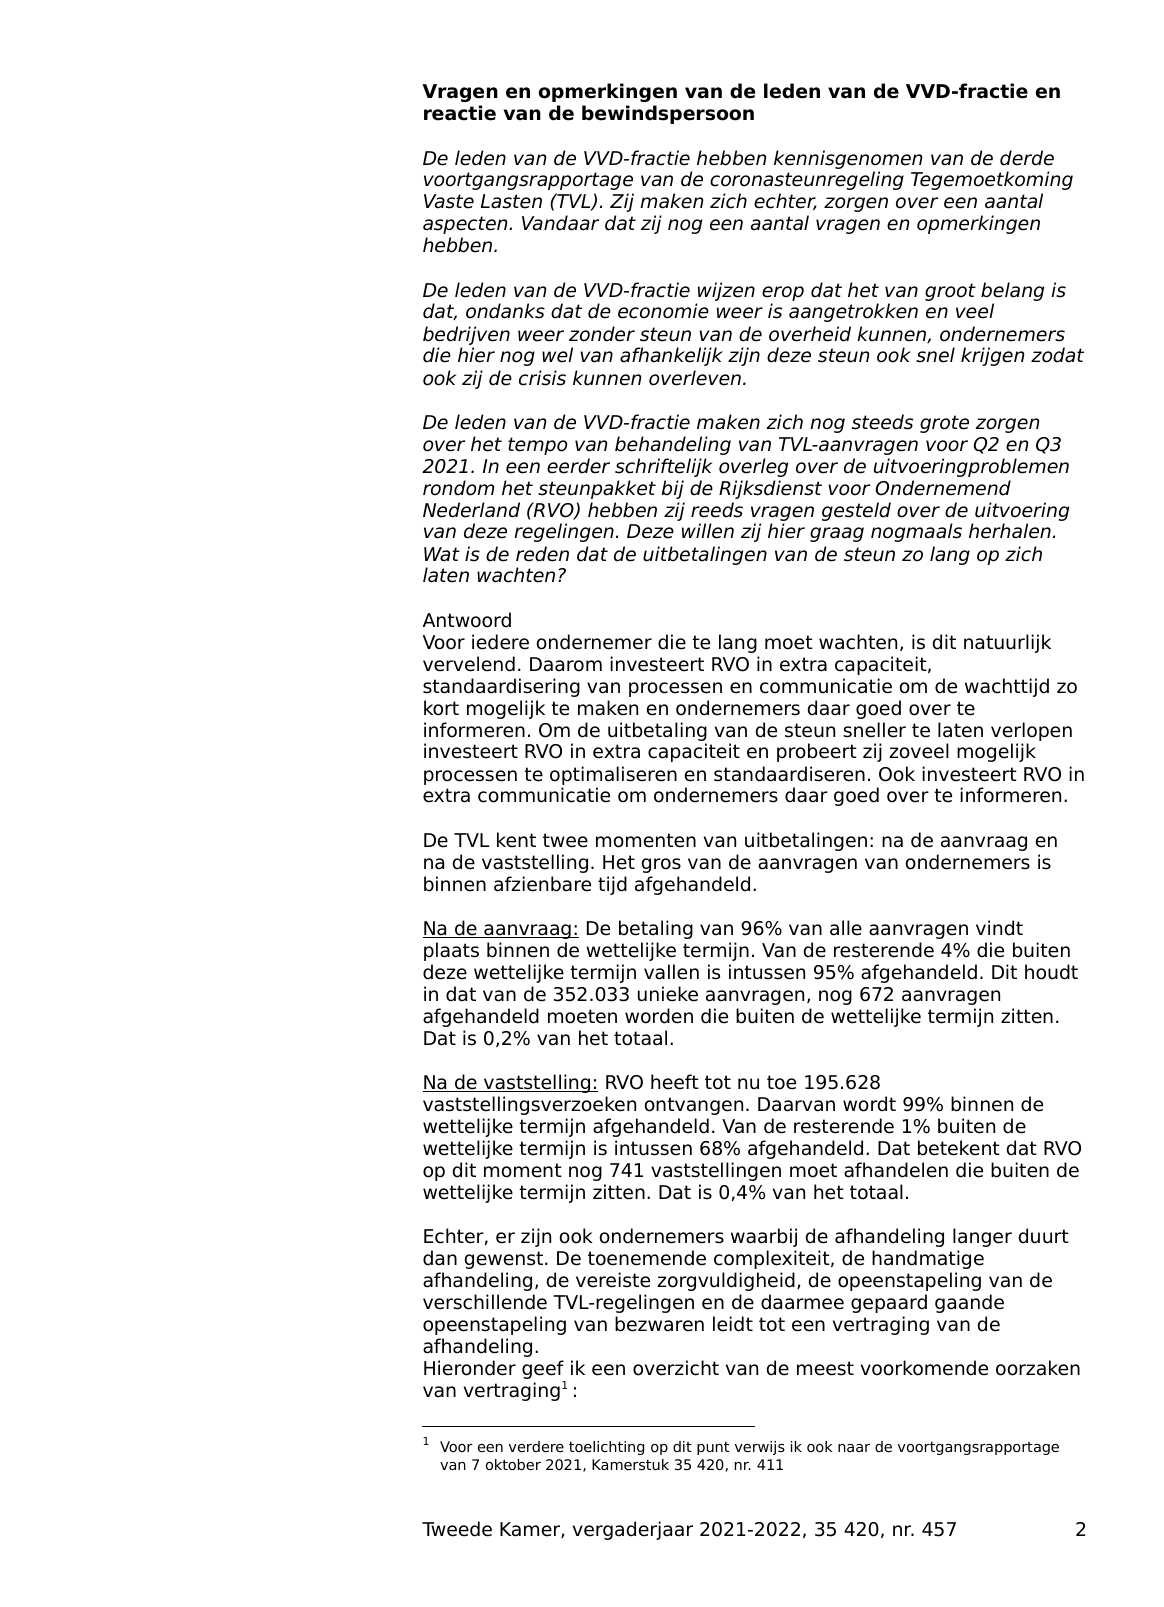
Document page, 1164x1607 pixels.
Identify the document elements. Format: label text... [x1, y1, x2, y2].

text De leden van de VVD-fractie hebben kennisgenomen van de derde voortgangsrapportage van de coronasteunregeling Tegemoetkoming Vaste Lasten (TVL). Zij maken zich echter, zorgen over een aantal aspecten. Vandaar dat zij nog een aantal vragen en opmerkingen hebben. [422, 147, 1087, 257]
subtitle Vragen en opmerkingen van de leden van de VVD-fractie en reactie van de bewindspersoon [422, 81, 1087, 125]
text Voor iedere ondernemer die te lang moet wachten, is dit natuurlijk vervelend. Daarom investeert RVO in extra capaciteit, standaardisering van processen en communicatie om de wachttijd zo kort mogelijk te maken en ondernemers daar goed over te informeren. Om de uitbetaling van de steun sneller te laten verlopen investeert RVO in extra capaciteit en probeert zij zoveel mogelijk processen te optimaliseren en standaardiseren. Ook investeert RVO in extra communicatie om ondernemers daar goed over te informeren. [422, 632, 1087, 807]
text Antwoord [422, 609, 1087, 632]
text Na de aanvraag: De betaling van 96% van alle aanvragen vindt plaats binnen de wettelijke termijn. Van de resterende 4% die buiten deze wettelijke termijn vallen is intussen 95% afgehandeld. Dit houdt in dat van de 352.033 unieke aanvragen, nog 672 aanvragen afgehandeld moeten worden die buiten de wettelijke termijn zitten. Dat is 0,2% van het totaal. [422, 918, 1087, 1049]
text De TVL kent twee momenten van uitbetalingen: na de aanvraag en na de vaststelling. Het gros van de aanvragen van ondernemers is binnen afzienbare tijd afgehandeld. [422, 829, 1087, 896]
text Na de vaststelling: RVO heeft tot nu toe 195.628 vaststellingsverzoeken ontvangen. Daarvan wordt 99% binnen de wettelijke termijn afgehandeld. Van de resterende 1% buiten de wettelijke termijn is intussen 68% afgehandeld. Dat betekent dat RVO op dit moment nog 741 vaststellingen moet afhandelen die buiten de wettelijke termijn zitten. Dat is 0,4% van het totaal. [422, 1072, 1087, 1204]
text Hieronder geef ik een overzicht van de meest voorkomende oorzaken van vertraging: [422, 1358, 1087, 1402]
text De leden van de VVD-fractie maken zich nog steeds grote zorgen over het tempo van behandeling van TVL-aanvragen voor Q2 en Q3 2021. In een eerder schriftelijk overleg over de uitvoeringproblemen rondom het steunpakket bij de Rijksdienst voor Ondernemend Nederland (RVO) hebben zij reeds vragen gesteld over de uitvoering van deze regelingen. Deze willen zij hier graag nogmaals herhalen. Wat is de reden dat de uitbetalingen van de steun zo lang op zich laten wachten? [422, 412, 1087, 587]
text Voor een verdere toelichting op dit punt verwijs ik ook naar de voortgangsrapportage van 7 oktober 2021, Kamerstuk 35 420, nr. 411 [422, 1435, 1087, 1474]
text Echter, er zijn ook ondernemers waarbij de afhandeling langer duurt dan gewenst. De toenemende complexiteit, de handmatige afhandeling, de vereiste zorgvuldigheid, de opeenstapeling van de verschillende TVL-regelingen en de daarmee gepaard gaande opeenstapeling van bezwaren leidt tot een vertraging van de afhandeling. [422, 1226, 1087, 1358]
text De leden van de VVD-fractie wijzen erop dat het van groot belang is dat, ondanks dat de economie weer is aangetrokken en veel bedrijven weer zonder steun van de overheid kunnen, ondernemers die hier nog wel van afhankelijk zijn deze steun ook snel krijgen zodat ook zij de crisis kunnen overleven. [422, 279, 1087, 389]
